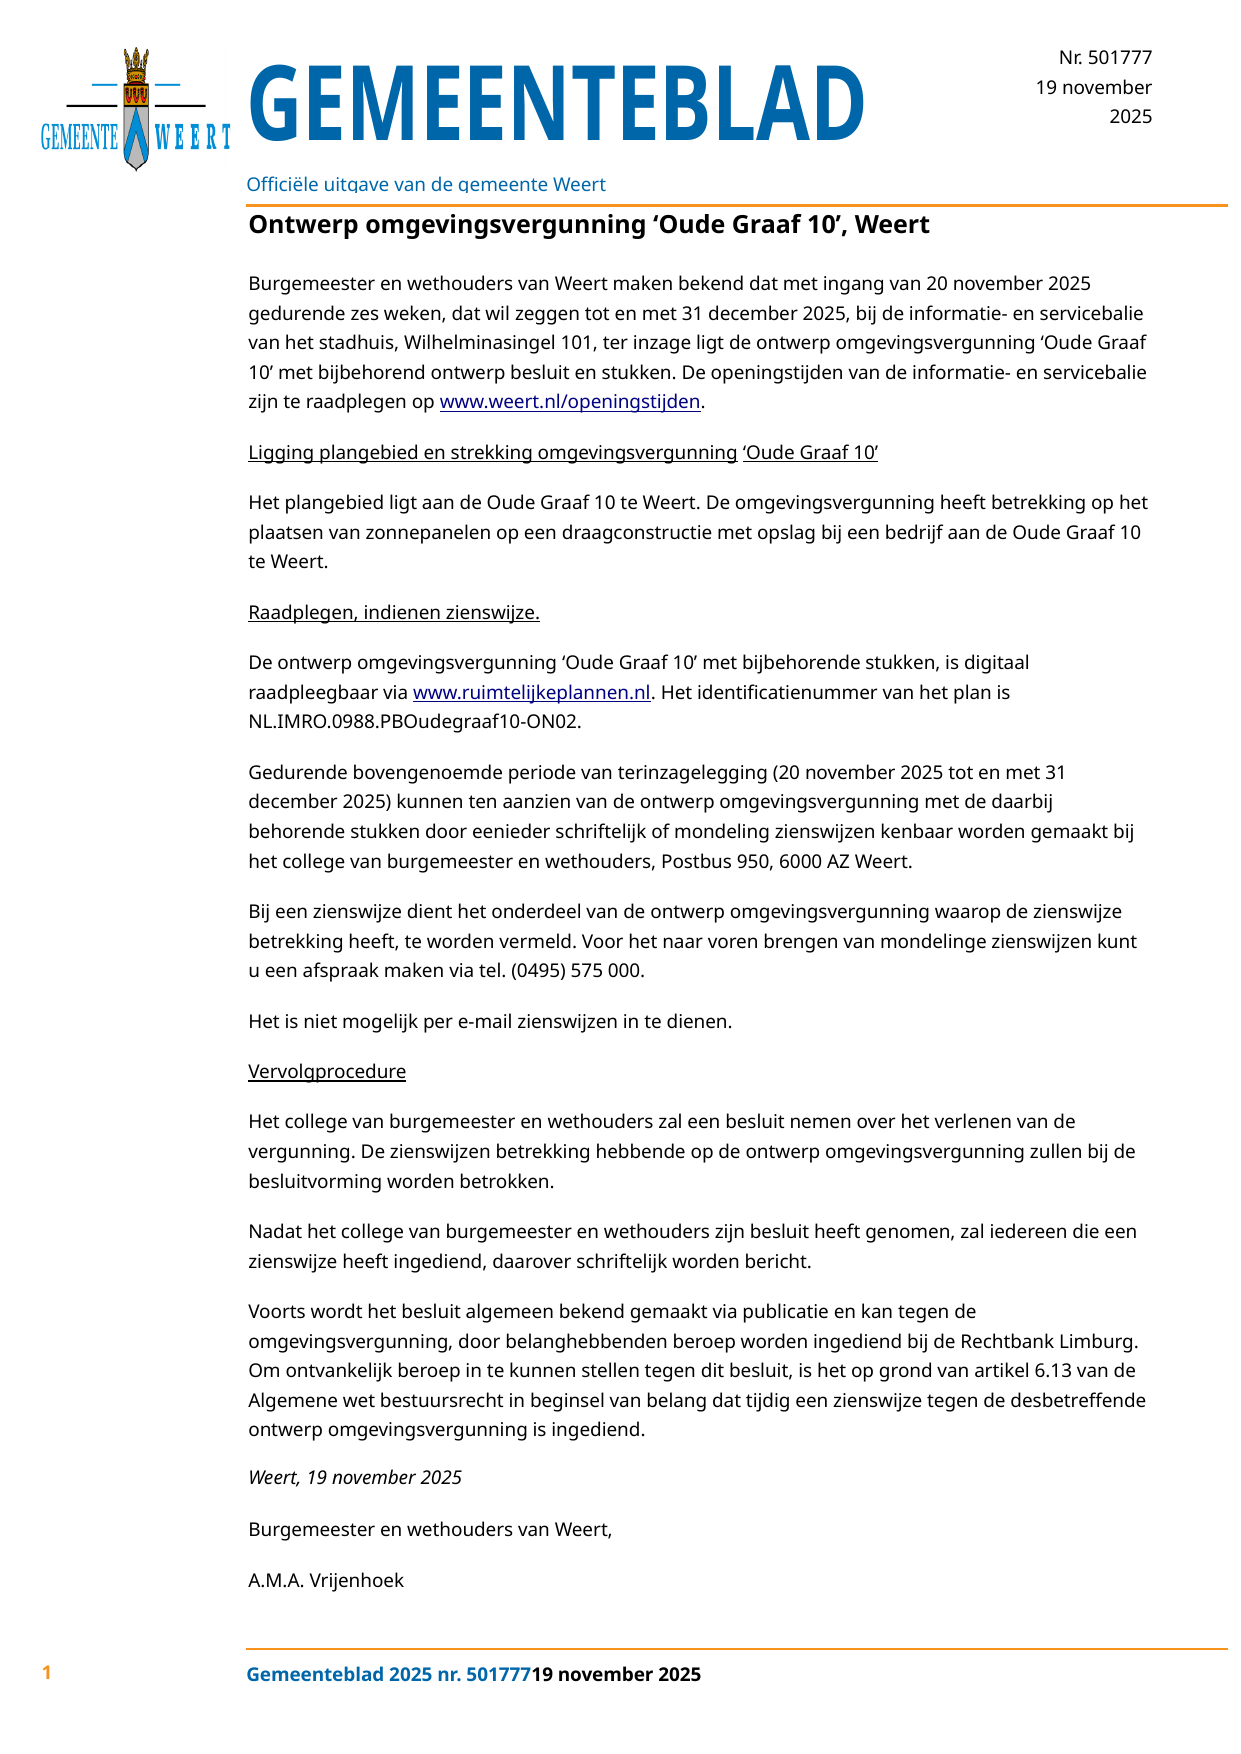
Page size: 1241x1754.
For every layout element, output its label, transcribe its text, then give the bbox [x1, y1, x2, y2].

text De ontwerp omgevingsvergunning ‘Oude Graaf 10’ met bijbehorende stukken, is digitaal raadpleegbaar via www.ruimtelijkeplannen.nl. Het identificatienummer van het plan is NL.IMRO.0988.PBOudegraaf10-ON02. [248, 649, 1152, 734]
text Nadat het college van burgemeester en wethouders zijn besluit heeft genomen, zal iedereen die een zienswijze heeft ingediend, daarover schriftelijk worden bericht. [248, 1218, 1152, 1273]
text Het plangebied ligt aan de Oude Graaf 10 te Weert. De omgevingsvergunning heeft betrekking op het plaatsen van zonnepanelen op een draagconstructie met opslag bij een bedrijf aan de Oude Graaf 10 te Weert. [248, 489, 1152, 574]
text Burgemeester en wethouders van Weert, [248, 1516, 1152, 1542]
text Gedurende bovengenoemde periode van terinzagelegging (20 november 2025 tot en met 31 december 2025) kunnen ten aanzien van de ontwerp omgevingsvergunning met de daarbij behorende stukken door eenieder schriftelijk of mondeling zienswijzen kenbaar worden gemaakt bij het college van burgemeester en wethouders, Postbus 950, 6000 AZ Weert. [248, 759, 1152, 873]
text Vervolgprocedure [248, 1058, 1152, 1084]
text Ligging plangebied en strekking omgevingsvergunning ‘Oude Graaf 10’ [248, 439, 1152, 465]
text Het college van burgemeester en wethouders zal een besluit nemen over het verlenen van de vergunning. De zienswijzen betrekking hebbende op de ontwerp omgevingsvergunning zullen bij de besluitvorming worden betrokken. [248, 1109, 1152, 1193]
text Ontwerp omgevingsvergunning ‘Oude Graaf 10’, Weert [248, 207, 1152, 241]
text A.M.A. Vrijenhoek [248, 1567, 1152, 1593]
text Voorts wordt het besluit algemeen bekend gemaakt via publicatie en kan tegen de omgevingsvergunning, door belanghebbenden beroep worden ingediend bij de Rechtbank Limburg. Om ontvankelijk beroep in te kunnen stellen tegen dit besluit, is het op grond van artikel 6.13 van de Algemene wet bestuursrecht in beginsel van belang dat tijdig een zienswijze tegen de desbetreffende ontwerp omgevingsvergunning is ingediend. [248, 1298, 1152, 1442]
text Burgemeester en wethouders van Weert maken bekend dat met ingang van 20 november 2025 gedurende zes weken, dat wil zeggen tot en met 31 december 2025, bij de informatie- en servicebalie van het stadhuis, Wilhelminasingel 101, ter inzage ligt de ontwerp omgevingsvergunning ‘Oude Graaf 10’ met bijbehorend ontwerp besluit en stukken. De openingstijden van de informatie- en servicebalie zijn te raadplegen op www.weert.nl/openingstijden. [248, 270, 1152, 414]
text Raadplegen, indienen zienswijze. [248, 599, 1152, 625]
text Bij een zienswijze dient het onderdeel van de ontwerp omgevingsvergunning waarop de zienswijze betrekking heeft, te worden vermeld. Voor het naar voren brengen van mondelinge zienswijzen kunt u een afspraak maken via tel. (0495) 575 000. [248, 898, 1152, 983]
text Het is niet mogelijk per e-mail zienswijzen in te dienen. [248, 1008, 1152, 1033]
text Weert, 19 november 2025 [248, 1464, 1152, 1490]
picture [41, 47, 231, 172]
